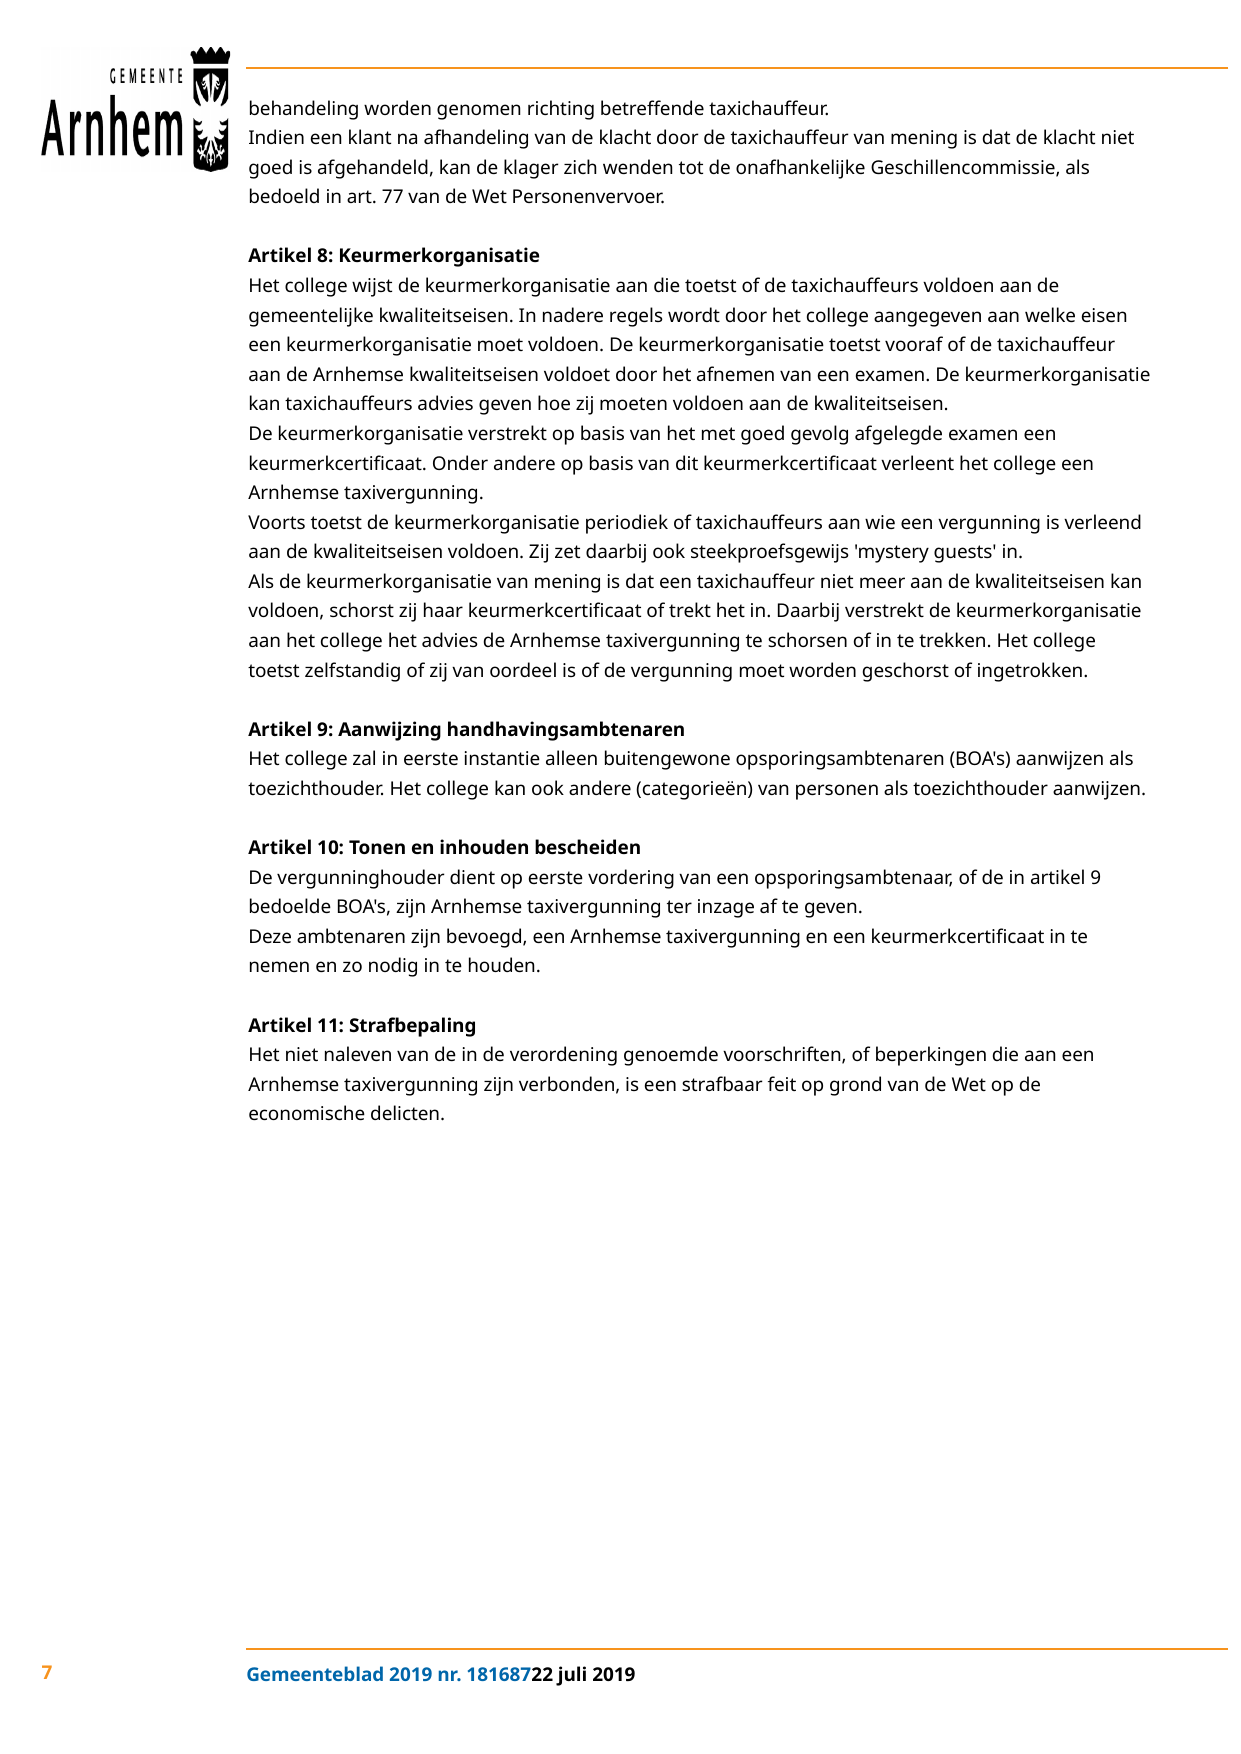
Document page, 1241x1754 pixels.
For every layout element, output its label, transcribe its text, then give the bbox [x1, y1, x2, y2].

text Het college wijst de keurmerkorganisatie aan die toetst of de taxichauffeurs voldoen aan de gemeentelijke kwaliteitseisen. In nadere regels wordt door het college aangegeven aan welke eisen een keurmerkorganisatie moet voldoen. De keurmerkorganisatie toetst vooraf of de taxichauffeur aan de Arnhemse kwaliteitseisen voldoet door het afnemen van een examen. De keurmerkorganisatie kan taxichauffeurs advies geven hoe zij moeten voldoen aan de kwaliteitseisen. [248, 272, 1152, 416]
text Indien een klant na afhandeling van de klacht door de taxichauffeur van mening is dat de klacht niet goed is afgehandeld, kan de klager zich wenden tot de onafhankelijke Geschillencommissie, als bedoeld in art. 77 van de Wet Personenvervoer. [248, 124, 1152, 209]
text behandeling worden genomen richting betreffende taxichauffeur. [248, 95, 1152, 121]
text Artikel 9: Aanwijzing handhavingsambtenaren [248, 716, 1152, 742]
text Artikel 11: Strafbepaling [248, 1012, 1152, 1038]
picture [41, 47, 231, 172]
text Als de keurmerkorganisatie van mening is dat een taxichauffeur niet meer aan de kwaliteitseisen kan voldoen, schorst zij haar keurmerkcertificaat of trekt het in. Daarbij verstrekt de keurmerkorganisatie aan het college het advies de Arnhemse taxivergunning te schorsen of in te trekken. Het college toetst zelfstandig of zij van oordeel is of de vergunning moet worden geschorst of ingetrokken. [248, 568, 1152, 683]
text De vergunninghouder dient op eerste vordering van een opsporingsambtenaar, of de in artikel 9 bedoelde BOA's, zijn Arnhemse taxivergunning ter inzage af te geven. [248, 864, 1152, 919]
text Voorts toetst de keurmerkorganisatie periodiek of taxichauffeurs aan wie een vergunning is verleend aan de kwaliteitseisen voldoen. Zij zet daarbij ook steekproefsgewijs 'mystery guests' in. [248, 509, 1152, 564]
text Het niet naleven van de in de verordening genoemde voorschriften, of beperkingen die aan een Arnhemse taxivergunning zijn verbonden, is een strafbaar feit op grond van de Wet op de economische delicten. [248, 1041, 1152, 1126]
text Deze ambtenaren zijn bevoegd, een Arnhemse taxivergunning en een keurmerkcertificaat in te nemen en zo nodig in te houden. [248, 923, 1152, 978]
text Artikel 10: Tonen en inhouden bescheiden [248, 834, 1152, 860]
text De keurmerkorganisatie verstrekt op basis van het met goed gevolg afgelegde examen een keurmerkcertificaat. Onder andere op basis van dit keurmerkcertificaat verleent het college een Arnhemse taxivergunning. [248, 420, 1152, 505]
text Het college zal in eerste instantie alleen buitengewone opsporingsambtenaren (BOA's) aanwijzen als toezichthouder. Het college kan ook andere (categorieën) van personen als toezichthouder aanwijzen. [248, 746, 1152, 801]
text Artikel 8: Keurmerkorganisatie [248, 243, 1152, 268]
